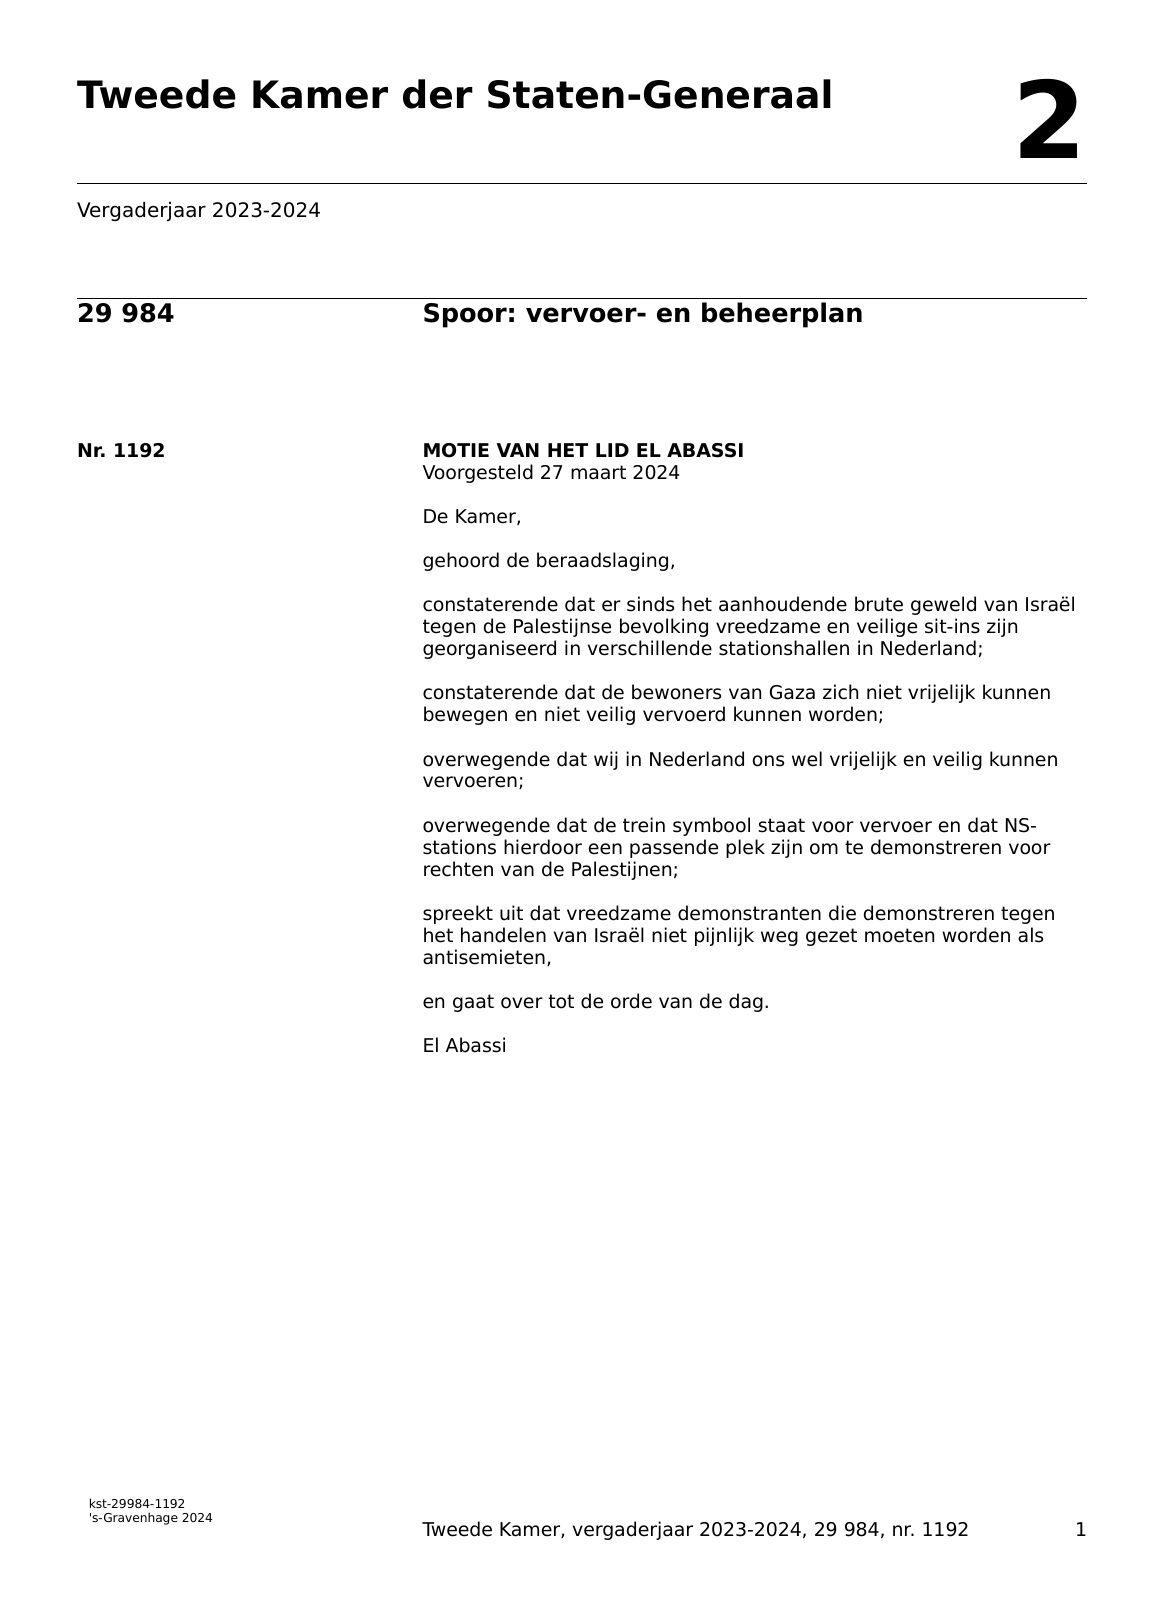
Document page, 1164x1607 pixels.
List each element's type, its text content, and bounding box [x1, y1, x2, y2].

text gehoord de beraadslaging, [422, 550, 1087, 572]
text kst-29984-1192 [88, 1497, 323, 1511]
text constaterende dat er sinds het aanhoudende brute geweld van Israël tegen de Palestijnse bevolking vreedzame en veilige sit-ins zijn georganiseerd in verschillende stationshallen in Nederland; [422, 594, 1087, 660]
text overwegende dat wij in Nederland ons wel vrijelijk en veilig kunnen vervoeren; [422, 748, 1087, 792]
text overwegende dat de trein symbool staat voor vervoer en dat NS-stations hierdoor een passende plek zijn om te demonstreren voor rechten van de Palestijnen; [422, 814, 1087, 881]
table_header 2 [886, 59, 1087, 183]
text De Kamer, [422, 506, 1087, 528]
text en gaat over tot de orde van de dag. [422, 991, 1087, 1013]
text spreekt uit dat vreedzame demonstranten die demonstreren tegen het handelen van Israël niet pijnlijk weg gezet moeten worden als antisemieten, [422, 903, 1087, 969]
text 's-Gravenhage 2024 [88, 1511, 323, 1525]
text El Abassi [422, 1035, 1087, 1057]
text Voorgesteld 27 maart 2024 [422, 462, 1087, 484]
table_header Tweede Kamer der Staten-Generaal [77, 59, 886, 183]
table_cell Vergaderjaar 2023-2024 [77, 184, 1087, 298]
text constaterende dat de bewoners van Gaza zich niet vrijelijk kunnen bewegen en niet veilig vervoerd kunnen worden; [422, 682, 1087, 726]
subtitle Nr. 1192 MOTIE VAN HET LID EL ABASSI [77, 440, 1087, 462]
subtitle 29 984 Spoor: vervoer- en beheerplan [77, 299, 1087, 329]
